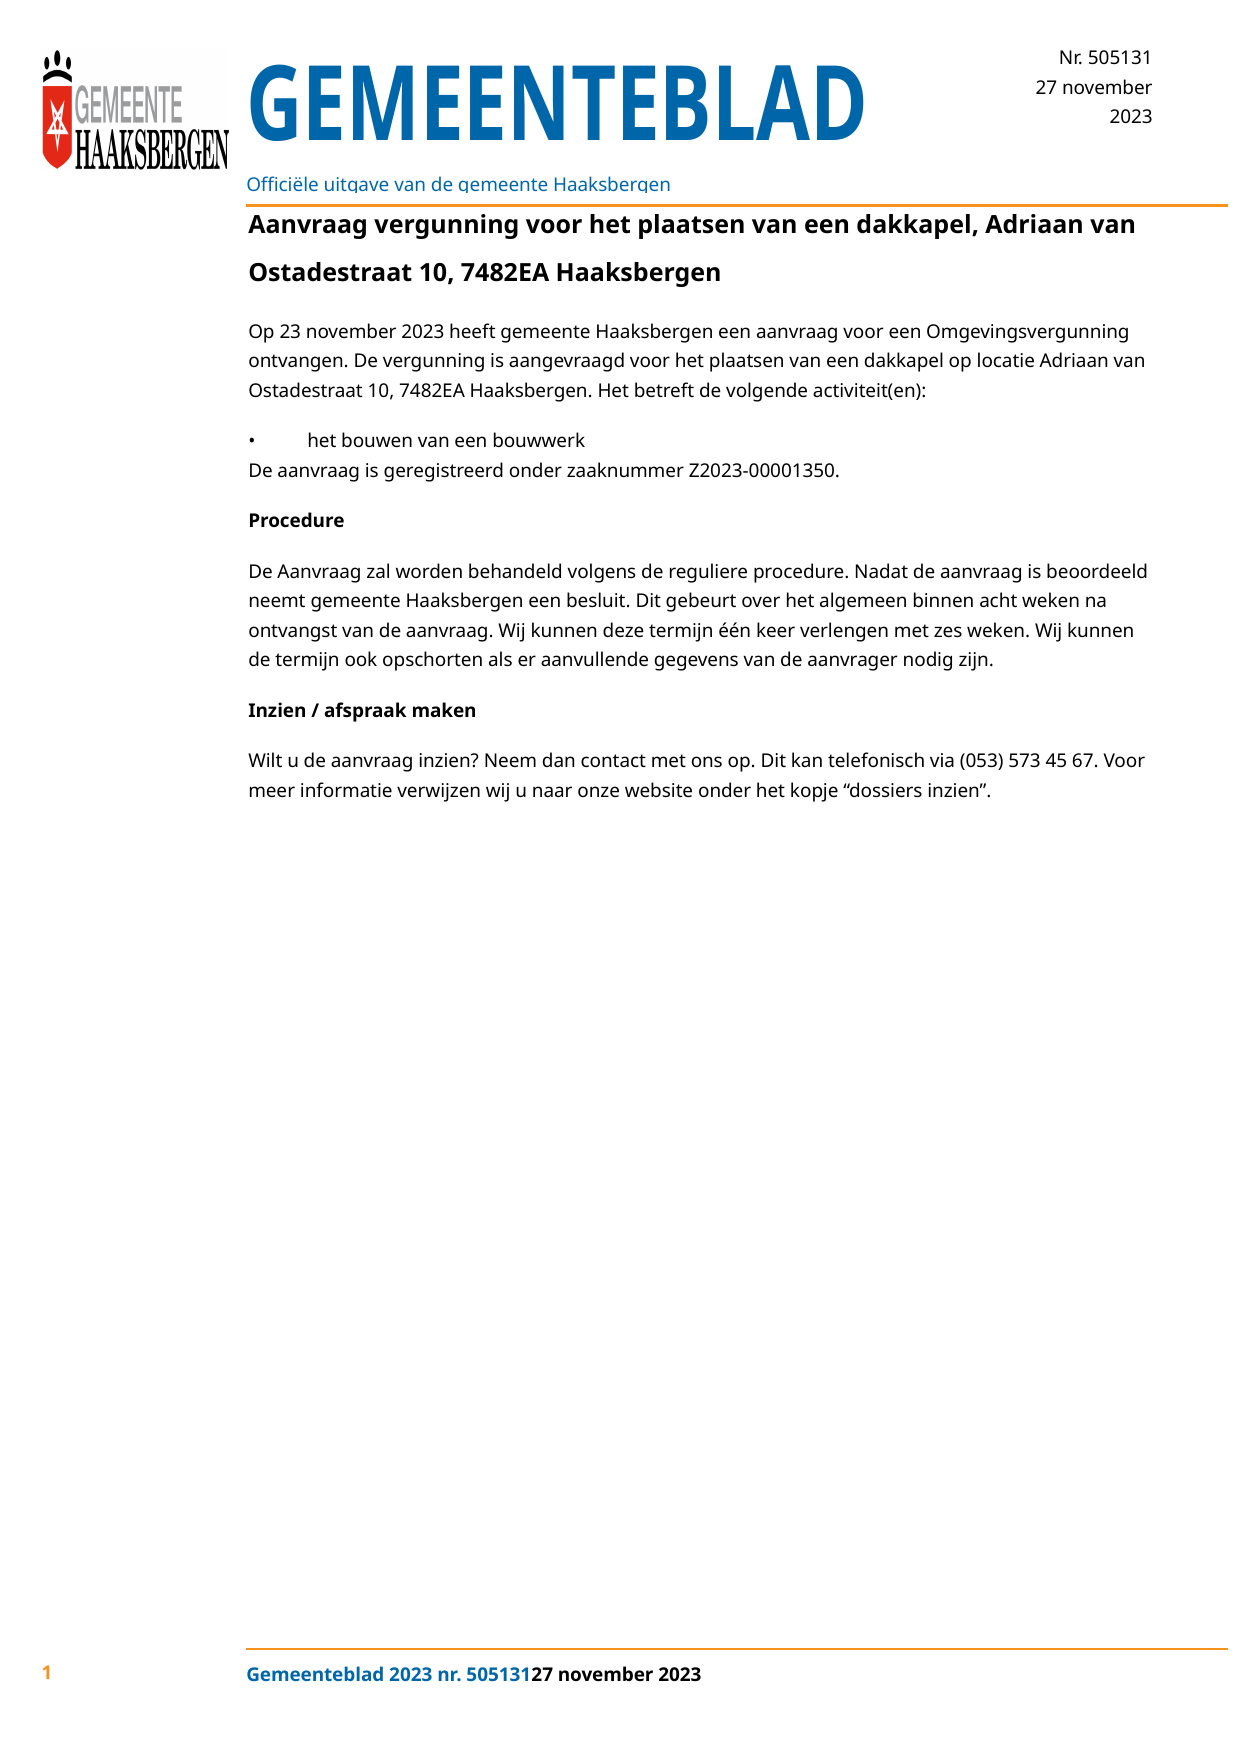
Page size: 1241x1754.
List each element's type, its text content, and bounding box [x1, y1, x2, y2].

text Wilt u de aanvraag inzien? Neem dan contact met ons op. Dit kan telefonisch via (053) 573 45 67. Voor meer informatie verwijzen wij u naar onze website onder het kopje “dossiers inzien”. [248, 747, 1152, 803]
text Aanvraag vergunning voor het plaatsen van een dakkapel, Adriaan van Ostadestraat 10, 7482EA Haaksbergen [248, 207, 1152, 288]
text Procedure [248, 507, 1152, 533]
text Inzien / afspraak maken [248, 697, 1152, 723]
text De aanvraag is geregistreerd onder zaaknummer Z2023-00001350. [248, 457, 1152, 483]
picture [41, 47, 231, 172]
list het bouwen van een bouwwerk [248, 427, 1152, 453]
text Op 23 november 2023 heeft gemeente Haaksbergen een aanvraag voor een Omgevingsvergunning ontvangen. De vergunning is aangevraagd voor het plaatsen van een dakkapel op locatie Adriaan van Ostadestraat 10, 7482EA Haaksbergen. Het betreft de volgende activiteit(en): [248, 318, 1152, 403]
text De Aanvraag zal worden behandeld volgens de reguliere procedure. Nadat de aanvraag is beoordeeld neemt gemeente Haaksbergen een besluit. Dit gebeurt over het algemeen binnen acht weken na ontvangst van de aanvraag. Wij kunnen deze termijn één keer verlengen met zes weken. Wij kunnen de termijn ook opschorten als er aanvullende gegevens van de aanvrager nodig zijn. [248, 558, 1152, 672]
